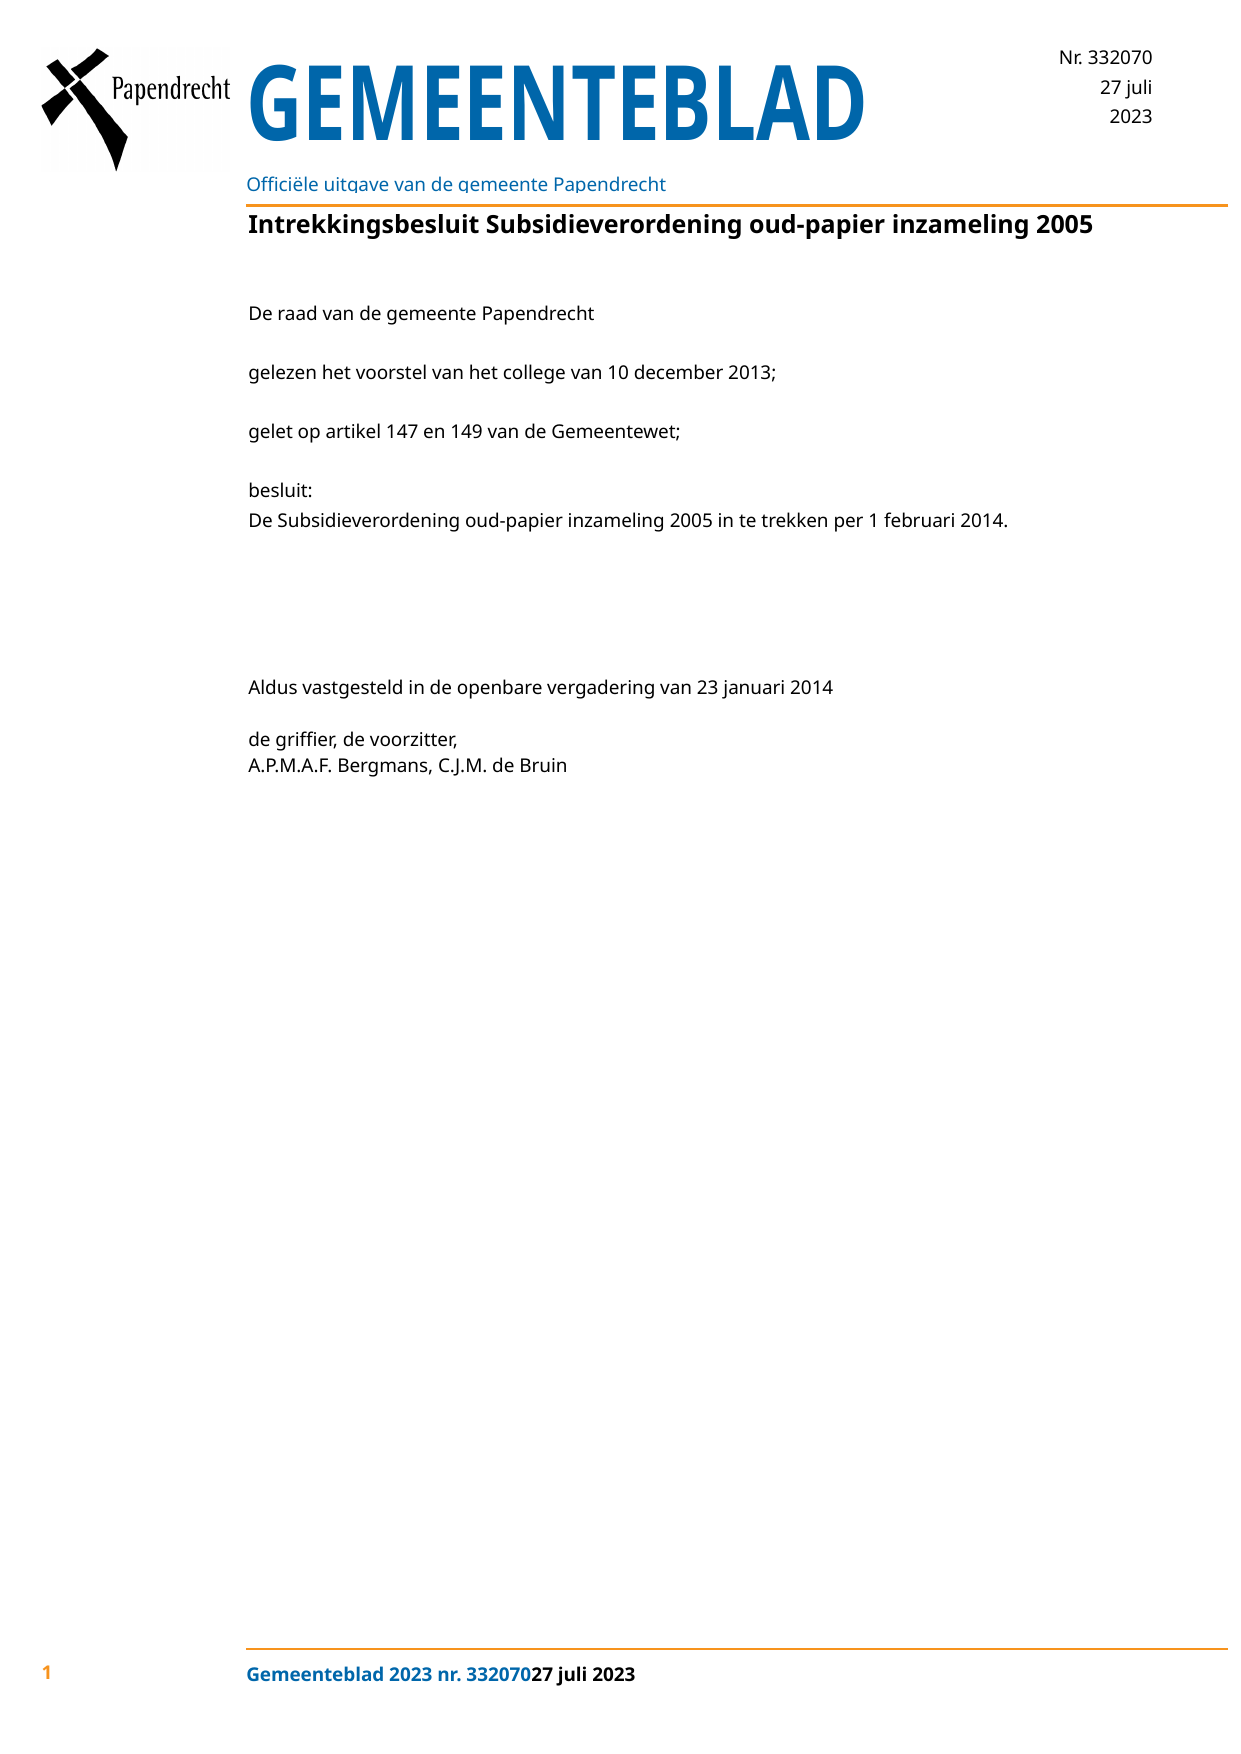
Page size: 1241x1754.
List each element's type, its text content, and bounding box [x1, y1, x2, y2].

text gelezen het voorstel van het college van 10 december 2013; [248, 359, 1152, 385]
text de griffier, de voorzitter, [248, 726, 1152, 752]
picture [41, 47, 231, 172]
text A.P.M.A.F. Bergmans, C.J.M. de Bruin [248, 752, 1152, 777]
text De raad van de gemeente Papendrecht [248, 300, 1152, 326]
text gelet op artikel 147 en 149 van de Gemeentewet; [248, 418, 1152, 444]
text De Subsidieverordening oud-papier inzameling 2005 in te trekken per 1 februari 2014. [248, 507, 1152, 533]
text Aldus vastgesteld in de openbare vergadering van 23 januari 2014 [248, 674, 1152, 700]
text besluit: [248, 477, 1152, 503]
text Intrekkingsbesluit Subsidieverordening oud-papier inzameling 2005 [248, 207, 1152, 241]
